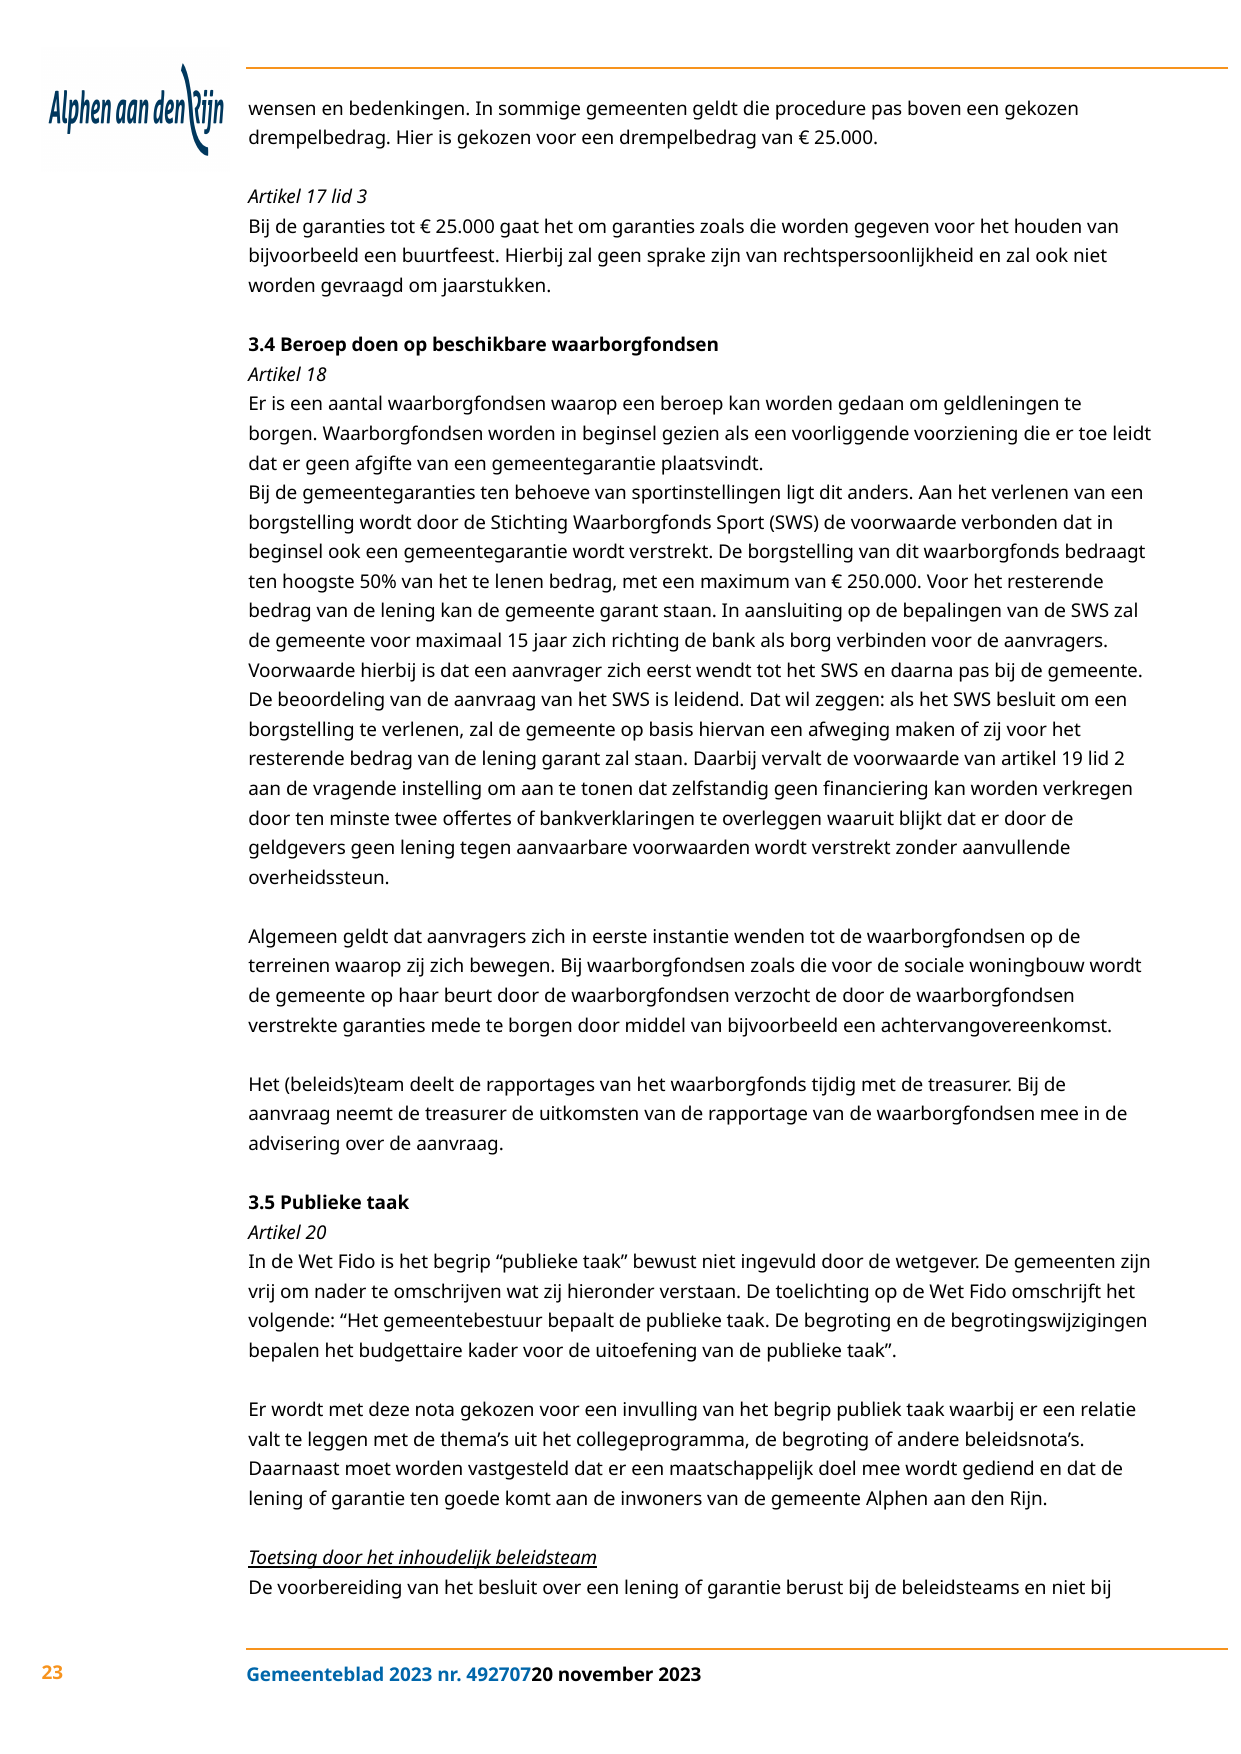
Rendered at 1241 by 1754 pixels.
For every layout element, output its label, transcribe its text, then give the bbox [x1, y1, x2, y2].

text Bij de garanties tot € 25.000 gaat het om garanties zoals die worden gegeven voor het houden van bijvoorbeeld een buurtfeest. Hierbij zal geen sprake zijn van rechtspersoonlijkheid en zal ook niet worden gevraagd om jaarstukken. [248, 213, 1152, 298]
text Artikel 17 lid 3 [248, 183, 1152, 209]
text Er wordt met deze nota gekozen voor een invulling van het begrip publiek taak waarbij er een relatie valt te leggen met de thema’s uit het collegeprogramma, de begroting of andere beleidsnota’s. Daarnaast moet worden vastgesteld dat er een maatschappelijk doel mee wordt gediend en dat de lening of garantie ten goede komt aan de inwoners van de gemeente Alphen aan den Rijn. [248, 1396, 1152, 1511]
text wensen en bedenkingen. In sommige gemeenten geldt die procedure pas boven een gekozen drempelbedrag. Hier is gekozen voor een drempelbedrag van € 25.000. [248, 95, 1152, 150]
text De voorbereiding van het besluit over een lening of garantie berust bij de beleidsteams en niet bij [248, 1574, 1152, 1600]
text Toetsing door het inhoudelijk beleidsteam [248, 1544, 1152, 1570]
text Artikel 20 [248, 1219, 1152, 1245]
text Het (beleids)team deelt de rapportages van het waarborgfonds tijdig met de treasurer. Bij de aanvraag neemt de treasurer de uitkomsten van de rapportage van de waarborgfondsen mee in de advisering over de aanvraag. [248, 1071, 1152, 1156]
text 3.4 Beroep doen op beschikbare waarborgfondsen [248, 331, 1152, 357]
text Er is een aantal waarborgfondsen waarop een beroep kan worden gedaan om geldleningen te borgen. Waarborgfondsen worden in beginsel gezien als een voorliggende voorziening die er toe leidt dat er geen afgifte van een gemeentegarantie plaatsvindt. [248, 391, 1152, 476]
text 3.5 Publieke taak [248, 1189, 1152, 1215]
text Algemeen geldt dat aanvragers zich in eerste instantie wenden tot de waarborgfondsen op de terreinen waarop zij zich bewegen. Bij waarborgfondsen zoals die voor de sociale woningbouw wordt de gemeente op haar beurt door de waarborgfondsen verzocht de door de waarborgfondsen verstrekte garanties mede te borgen door middel van bijvoorbeeld een achtervangovereenkomst. [248, 923, 1152, 1038]
text Artikel 18 [248, 361, 1152, 387]
text In de Wet Fido is het begrip “publieke taak” bewust niet ingevuld door de wetgever. De gemeenten zijn vrij om nader te omschrijven wat zij hieronder verstaan. De toelichting op de Wet Fido omschrijft het volgende: “Het gemeentebestuur bepaalt de publieke taak. De begroting en de begrotingswijzigingen bepalen het budgettaire kader voor de uitoefening van de publieke taak”. [248, 1248, 1152, 1363]
picture [41, 47, 231, 172]
text Bij de gemeentegaranties ten behoeve van sportinstellingen ligt dit anders. Aan het verlenen van een borgstelling wordt door de Stichting Waarborgfonds Sport (SWS) de voorwaarde verbonden dat in beginsel ook een gemeentegarantie wordt verstrekt. De borgstelling van dit waarborgfonds bedraagt ten hoogste 50% van het te lenen bedrag, met een maximum van € 250.000. Voor het resterende bedrag van de lening kan de gemeente garant staan. In aansluiting op de bepalingen van de SWS zal de gemeente voor maximaal 15 jaar zich richting de bank als borg verbinden voor de aanvragers. Voorwaarde hierbij is dat een aanvrager zich eerst wendt tot het SWS en daarna pas bij de gemeente. De beoordeling van de aanvraag van het SWS is leidend. Dat wil zeggen: als het SWS besluit om een borgstelling te verlenen, zal de gemeente op basis hiervan een afweging maken of zij voor het resterende bedrag van de lening garant zal staan. Daarbij vervalt de voorwaarde van artikel 19 lid 2 aan de vragende instelling om aan te tonen dat zelfstandig geen financiering kan worden verkregen door ten minste twee offertes of bankverklaringen te overleggen waaruit blijkt dat er door de geldgevers geen lening tegen aanvaarbare voorwaarden wordt verstrekt zonder aanvullende overheidssteun. [248, 479, 1152, 890]
